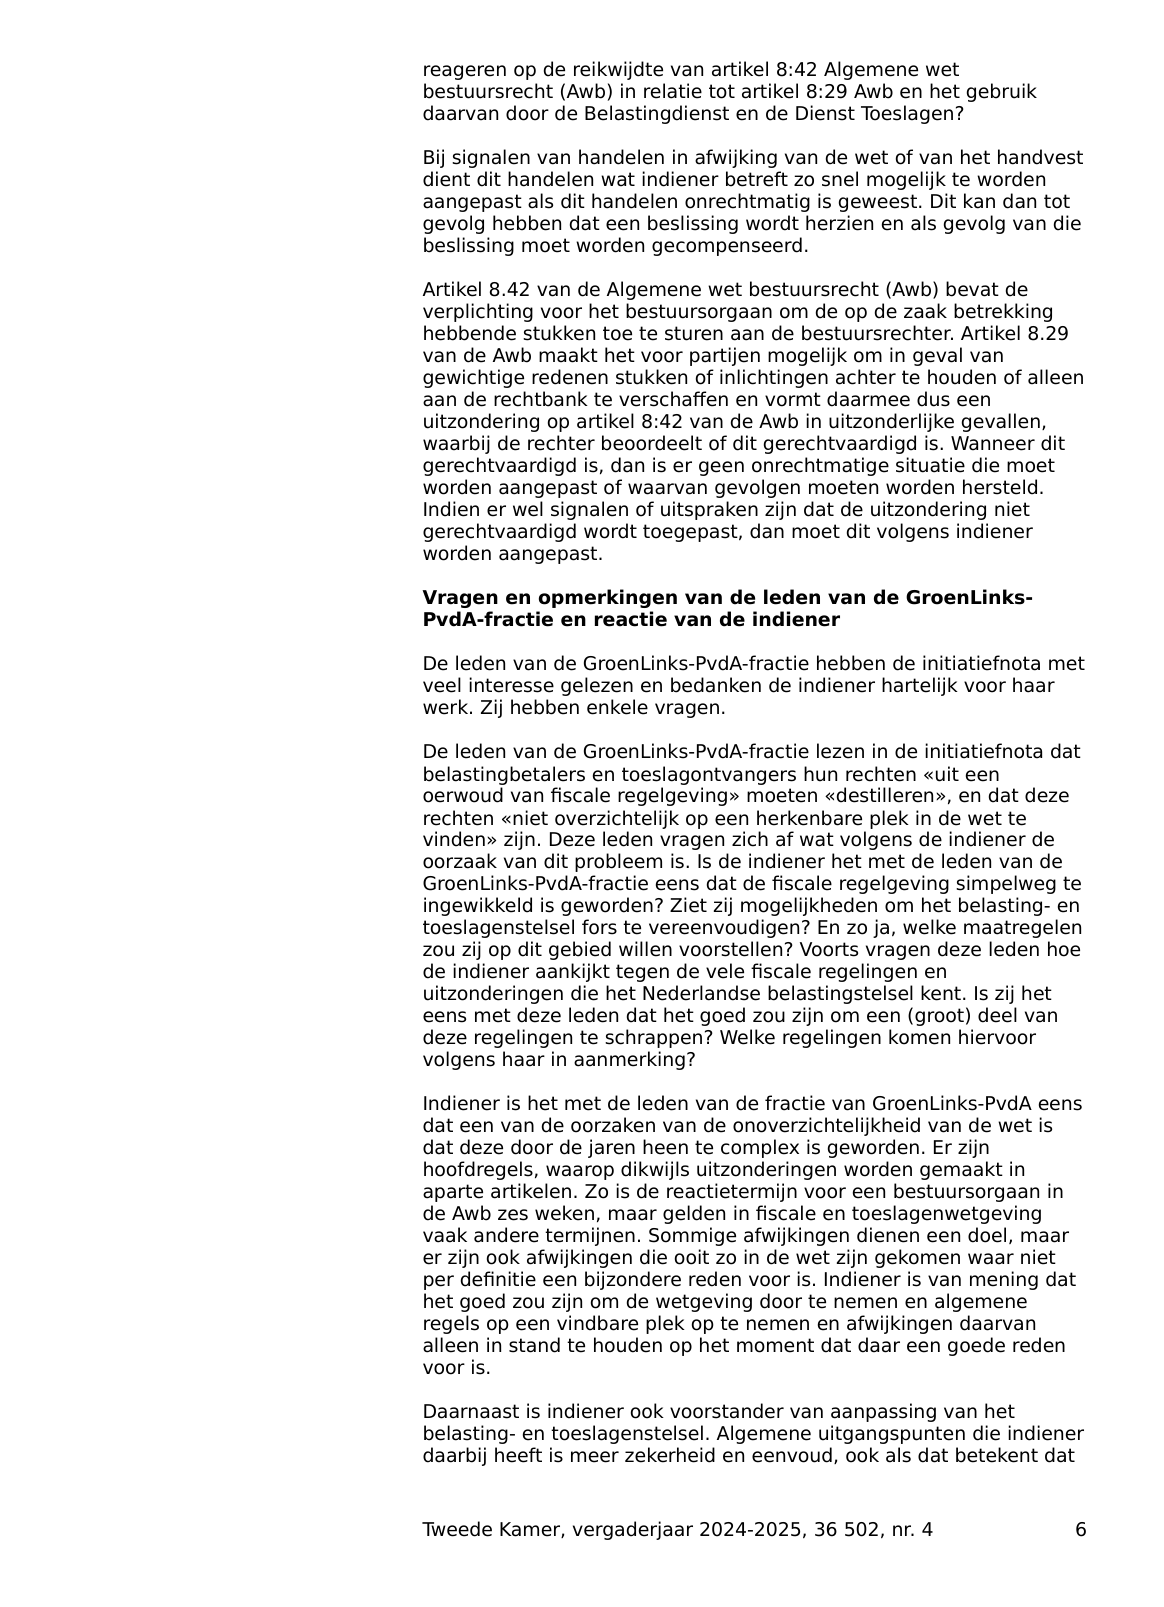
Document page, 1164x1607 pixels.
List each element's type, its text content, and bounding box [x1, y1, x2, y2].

text Daarnaast is indiener ook voorstander van aanpassing van het belasting- en toeslagenstelsel. Algemene uitgangspunten die indiener daarbij heeft is meer zekerheid en eenvoud, ook als dat betekent dat [422, 1401, 1087, 1467]
text Artikel 8.42 van de Algemene wet bestuursrecht (Awb) bevat de verplichting voor het bestuursorgaan om de op de zaak betrekking hebbende stukken toe te sturen aan de bestuursrechter. Artikel 8.29 van de Awb maakt het voor partijen mogelijk om in geval van gewichtige redenen stukken of inlichtingen achter te houden of alleen aan de rechtbank te verschaffen en vormt daarmee dus een uitzondering op artikel 8:42 van de Awb in uitzonderlijke gevallen, waarbij de rechter beoordeelt of dit gerechtvaardigd is. Wanneer dit gerechtvaardigd is, dan is er geen onrechtmatige situatie die moet worden aangepast of waarvan gevolgen moeten worden hersteld. Indien er wel signalen of uitspraken zijn dat de uitzondering niet gerechtvaardigd wordt toegepast, dan moet dit volgens indiener worden aangepast. [422, 279, 1087, 565]
subtitle Vragen en opmerkingen van de leden van de GroenLinks-PvdA-fractie en reactie van de indiener [422, 587, 1087, 631]
text De leden van de GroenLinks-PvdA-fractie hebben de initiatiefnota met veel interesse gelezen en bedanken de indiener hartelijk voor haar werk. Zij hebben enkele vragen. [422, 653, 1087, 719]
text reageren op de reikwijdte van artikel 8:42 Algemene wet bestuursrecht (Awb) in relatie tot artikel 8:29 Awb en het gebruik daarvan door de Belastingdienst en de Dienst Toeslagen? [422, 59, 1087, 125]
text Indiener is het met de leden van de fractie van GroenLinks-PvdA eens dat een van de oorzaken van de onoverzichtelijkheid van de wet is dat deze door de jaren heen te complex is geworden. Er zijn hoofdregels, waarop dikwijls uitzonderingen worden gemaakt in aparte artikelen. Zo is de reactietermijn voor een bestuursorgaan in de Awb zes weken, maar gelden in fiscale en toeslagenwetgeving vaak andere termijnen. Sommige afwijkingen dienen een doel, maar er zijn ook afwijkingen die ooit zo in de wet zijn gekomen waar niet per definitie een bijzondere reden voor is. Indiener is van mening dat het goed zou zijn om de wetgeving door te nemen en algemene regels op een vindbare plek op te nemen en afwijkingen daarvan alleen in stand te houden op het moment dat daar een goede reden voor is. [422, 1093, 1087, 1379]
text De leden van de GroenLinks-PvdA-fractie lezen in de initiatiefnota dat belastingbetalers en toeslagontvangers hun rechten «uit een oerwoud van fiscale regelgeving» moeten «destilleren», en dat deze rechten «niet overzichtelijk op een herkenbare plek in de wet te vinden» zijn. Deze leden vragen zich af wat volgens de indiener de oorzaak van dit probleem is. Is de indiener het met de leden van de GroenLinks-PvdA-fractie eens dat de fiscale regelgeving simpelweg te ingewikkeld is geworden? Ziet zij mogelijkheden om het belasting- en toeslagenstelsel fors te vereenvoudigen? En zo ja, welke maatregelen zou zij op dit gebied willen voorstellen? Voorts vragen deze leden hoe de indiener aankijkt tegen de vele fiscale regelingen en uitzonderingen die het Nederlandse belastingstelsel kent. Is zij het eens met deze leden dat het goed zou zijn om een (groot) deel van deze regelingen te schrappen? Welke regelingen komen hiervoor volgens haar in aanmerking? [422, 741, 1087, 1071]
text Bij signalen van handelen in afwijking van de wet of van het handvest dient dit handelen wat indiener betreft zo snel mogelijk te worden aangepast als dit handelen onrechtmatig is geweest. Dit kan dan tot gevolg hebben dat een beslissing wordt herzien en als gevolg van die beslissing moet worden gecompenseerd. [422, 147, 1087, 257]
